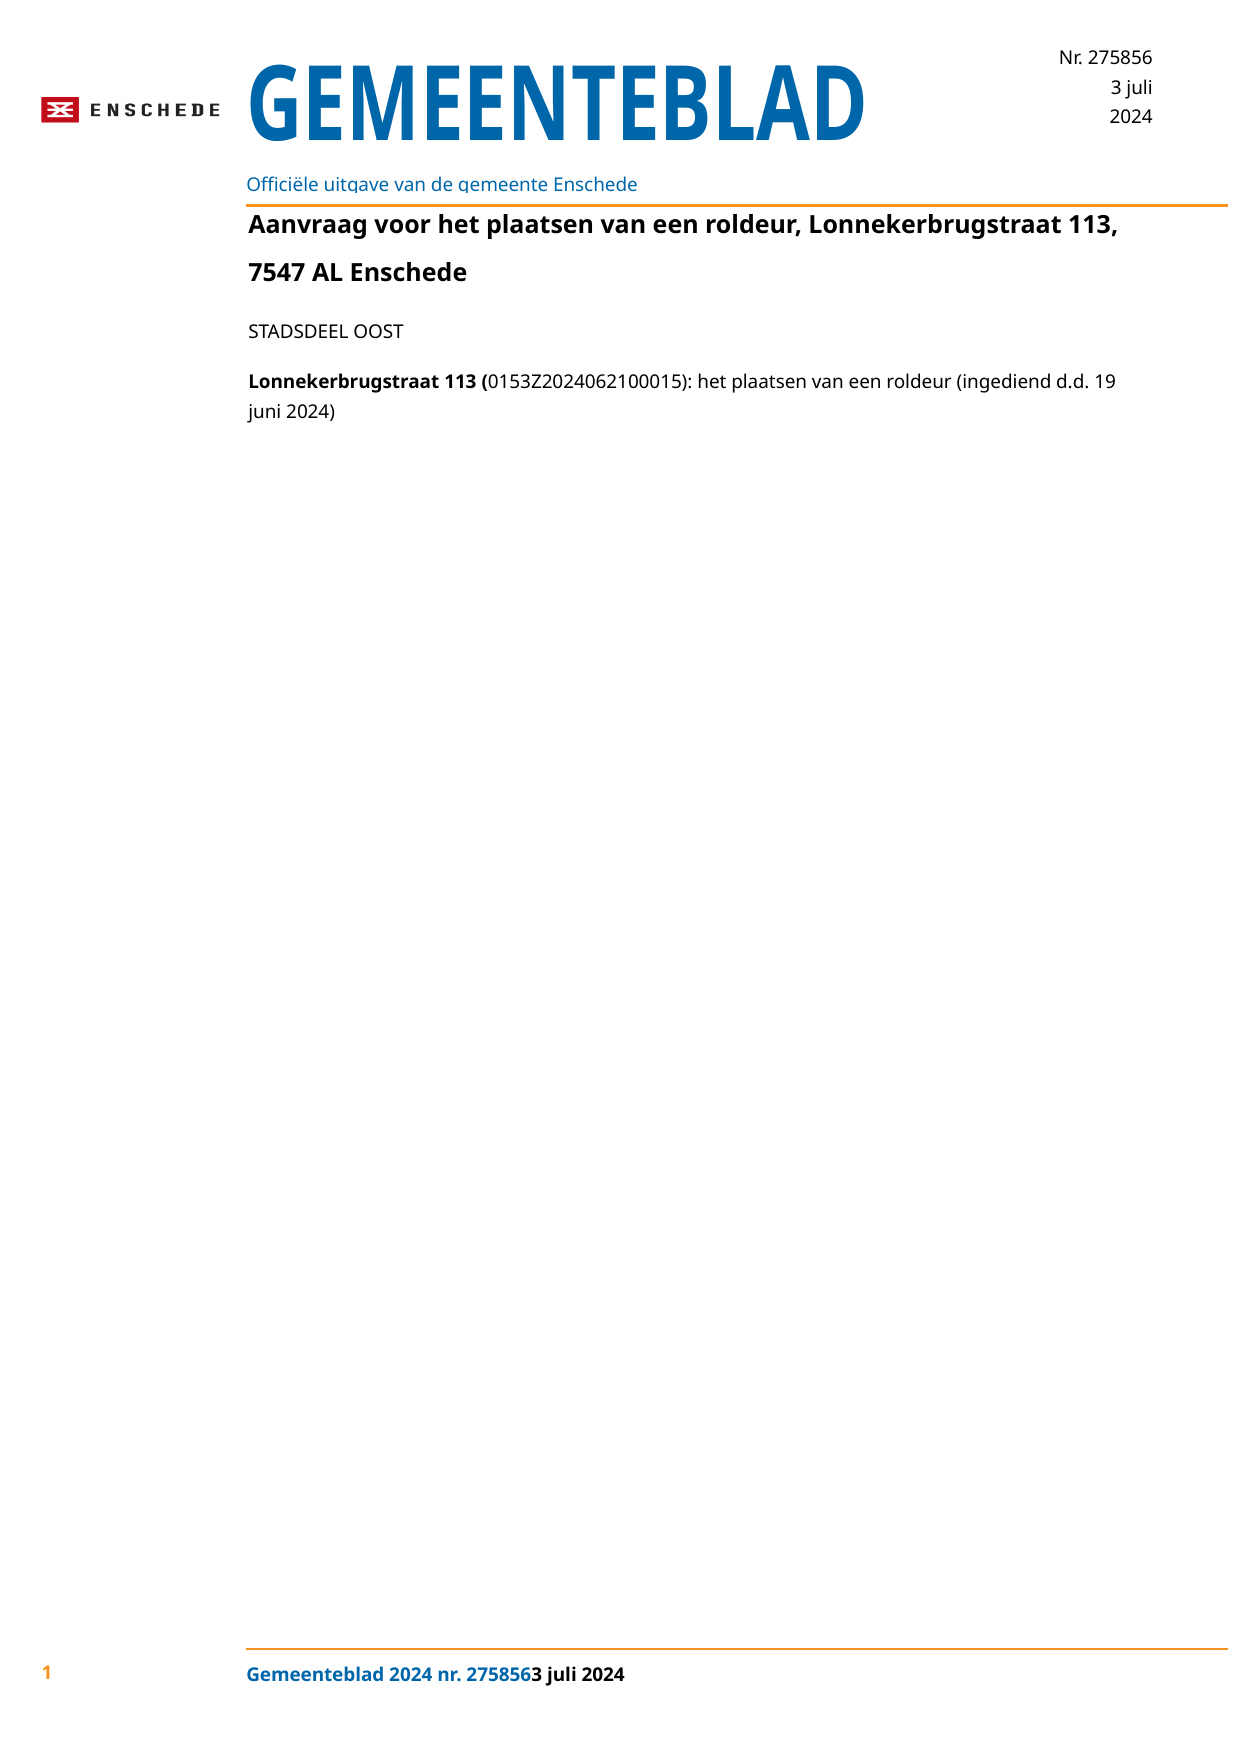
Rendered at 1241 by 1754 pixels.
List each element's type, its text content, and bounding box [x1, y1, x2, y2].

text Lonnekerbrugstraat 113 (0153Z2024062100015): het plaatsen van een roldeur (ingediend d.d. 19 juni 2024) [248, 368, 1152, 424]
text STADSDEEL OOST [248, 318, 1152, 344]
picture [41, 47, 231, 172]
text Aanvraag voor het plaatsen van een roldeur, Lonnekerbrugstraat 113, 7547 AL Enschede [248, 207, 1152, 288]
